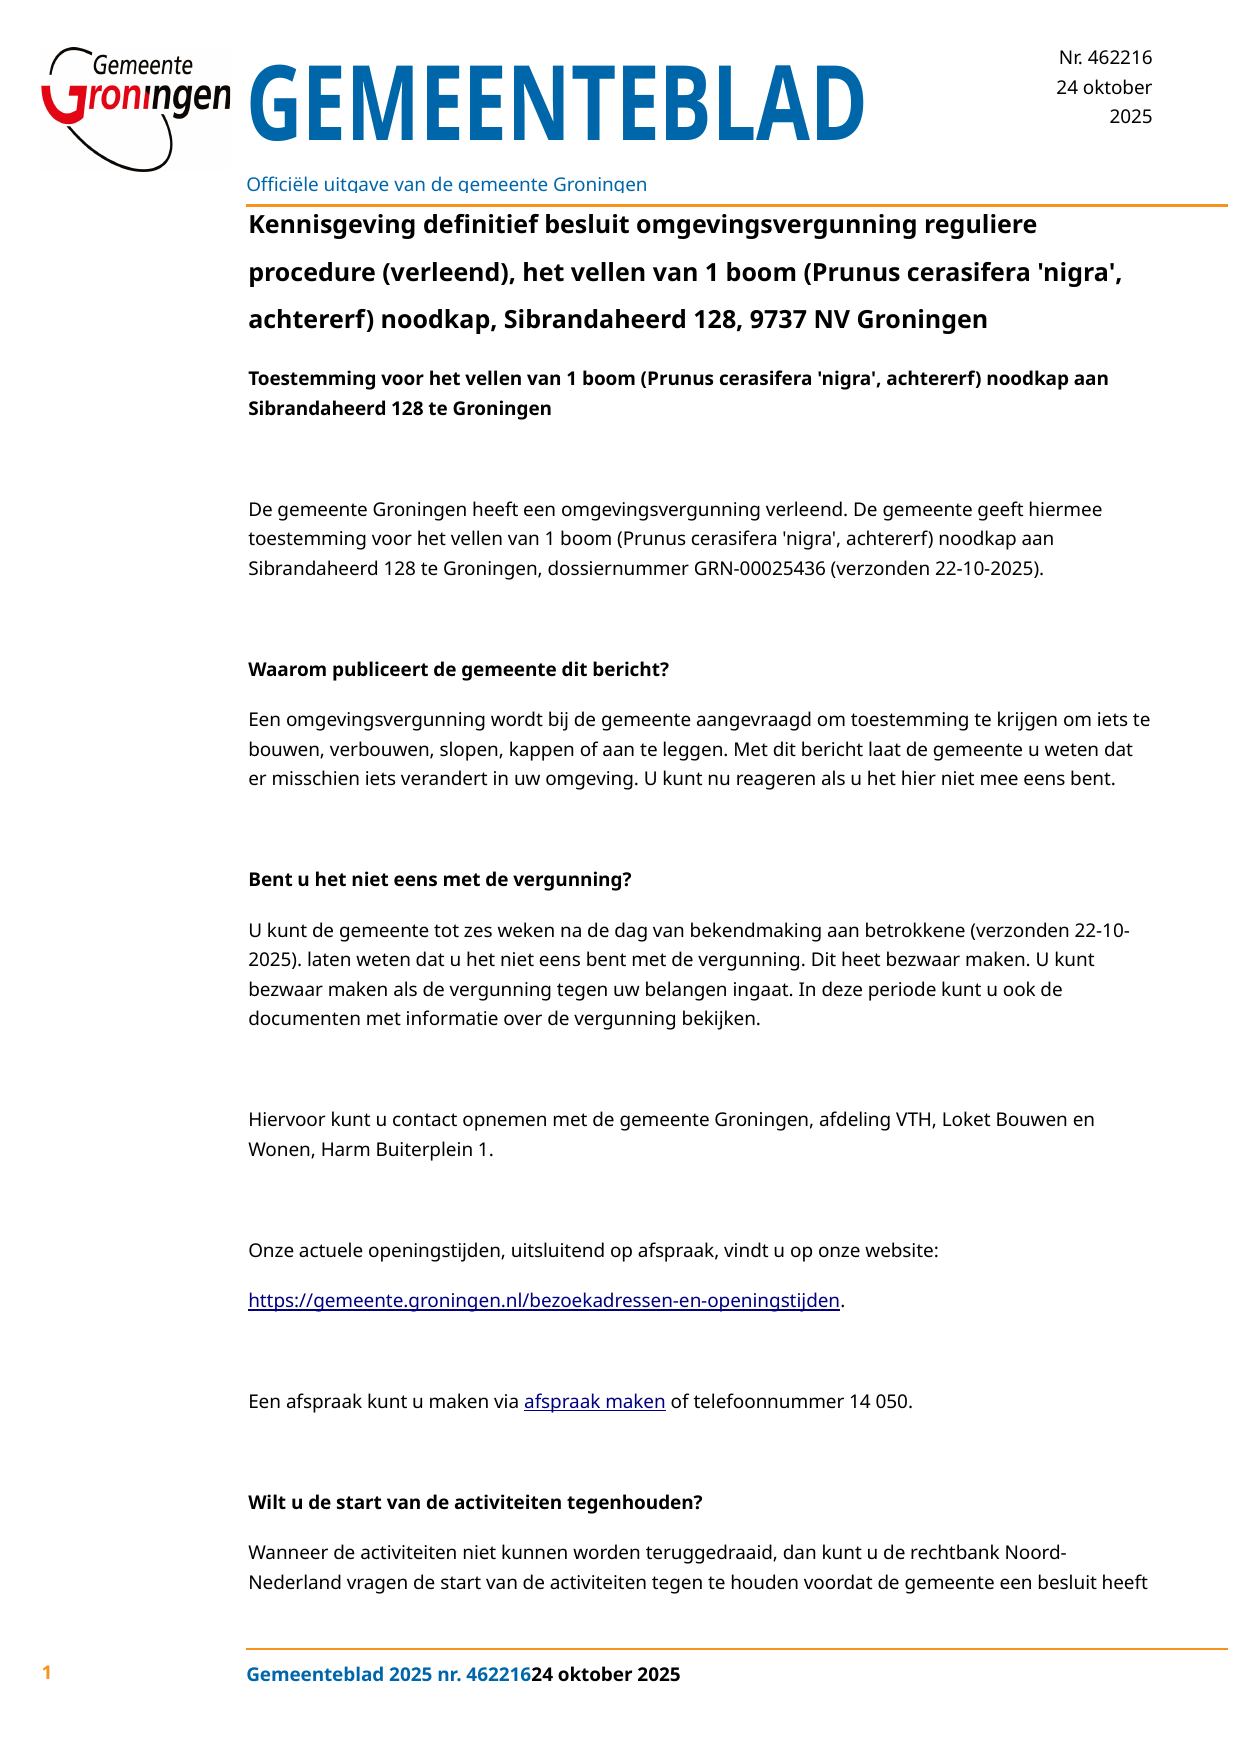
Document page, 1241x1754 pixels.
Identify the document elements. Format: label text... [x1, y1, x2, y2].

text Wilt u de start van de activiteiten tegenhouden? [248, 1489, 1152, 1514]
text Wanneer de activiteiten niet kunnen worden teruggedraaid, dan kunt u de rechtbank Noord-Nederland vragen de start van de activiteiten tegen te houden voordat de gemeente een besluit heeft [248, 1539, 1152, 1594]
text De gemeente Groningen heeft een omgevingsvergunning verleend. De gemeente geeft hiermee toestemming voor het vellen van 1 boom (Prunus cerasifera 'nigra', achtererf) noodkap aan Sibrandaheerd 128 te Groningen, dossiernummer GRN-00025436 (verzonden 22-10-2025). [248, 496, 1152, 581]
text Onze actuele openingstijden, uitsluitend op afspraak, vindt u op onze website: [248, 1237, 1152, 1262]
text Een omgevingsvergunning wordt bij de gemeente aangevraagd om toestemming te krijgen om iets te bouwen, verbouwen, slopen, kappen of aan te leggen. Met dit bericht laat de gemeente u weten dat er misschien iets verandert in uw omgeving. U kunt nu reageren als u het hier niet mee eens bent. [248, 706, 1152, 791]
text https://gemeente.groningen.nl/bezoekadressen-en-openingstijden. [248, 1287, 1152, 1313]
text Hiervoor kunt u contact opnemen met de gemeente Groningen, afdeling VTH, Loket Bouwen en Wonen, Harm Buiterplein 1. [248, 1106, 1152, 1162]
text Waarom publiceert de gemeente dit bericht? [248, 656, 1152, 682]
text Bent u het niet eens met de vergunning? [248, 866, 1152, 892]
text Toestemming voor het vellen van 1 boom (Prunus cerasifera 'nigra', achtererf) noodkap aan Sibrandaheerd 128 te Groningen [248, 366, 1152, 421]
text U kunt de gemeente tot zes weken na de dag van bekendmaking aan betrokkene (verzonden 22-10-2025). laten weten dat u het niet eens bent met de vergunning. Dit heet bezwaar maken. U kunt bezwaar maken als de vergunning tegen uw belangen ingaat. In deze periode kunt u ook de documenten met informatie over de vergunning bekijken. [248, 917, 1152, 1031]
picture [41, 47, 231, 172]
text Een afspraak kunt u maken via afspraak maken of telefoonnummer 14 050. [248, 1388, 1152, 1414]
text Kennisgeving definitief besluit omgevingsvergunning reguliere procedure (verleend), het vellen van 1 boom (Prunus cerasifera 'nigra', achtererf) noodkap, Sibrandaheerd 128, 9737 NV Groningen [248, 207, 1152, 336]
